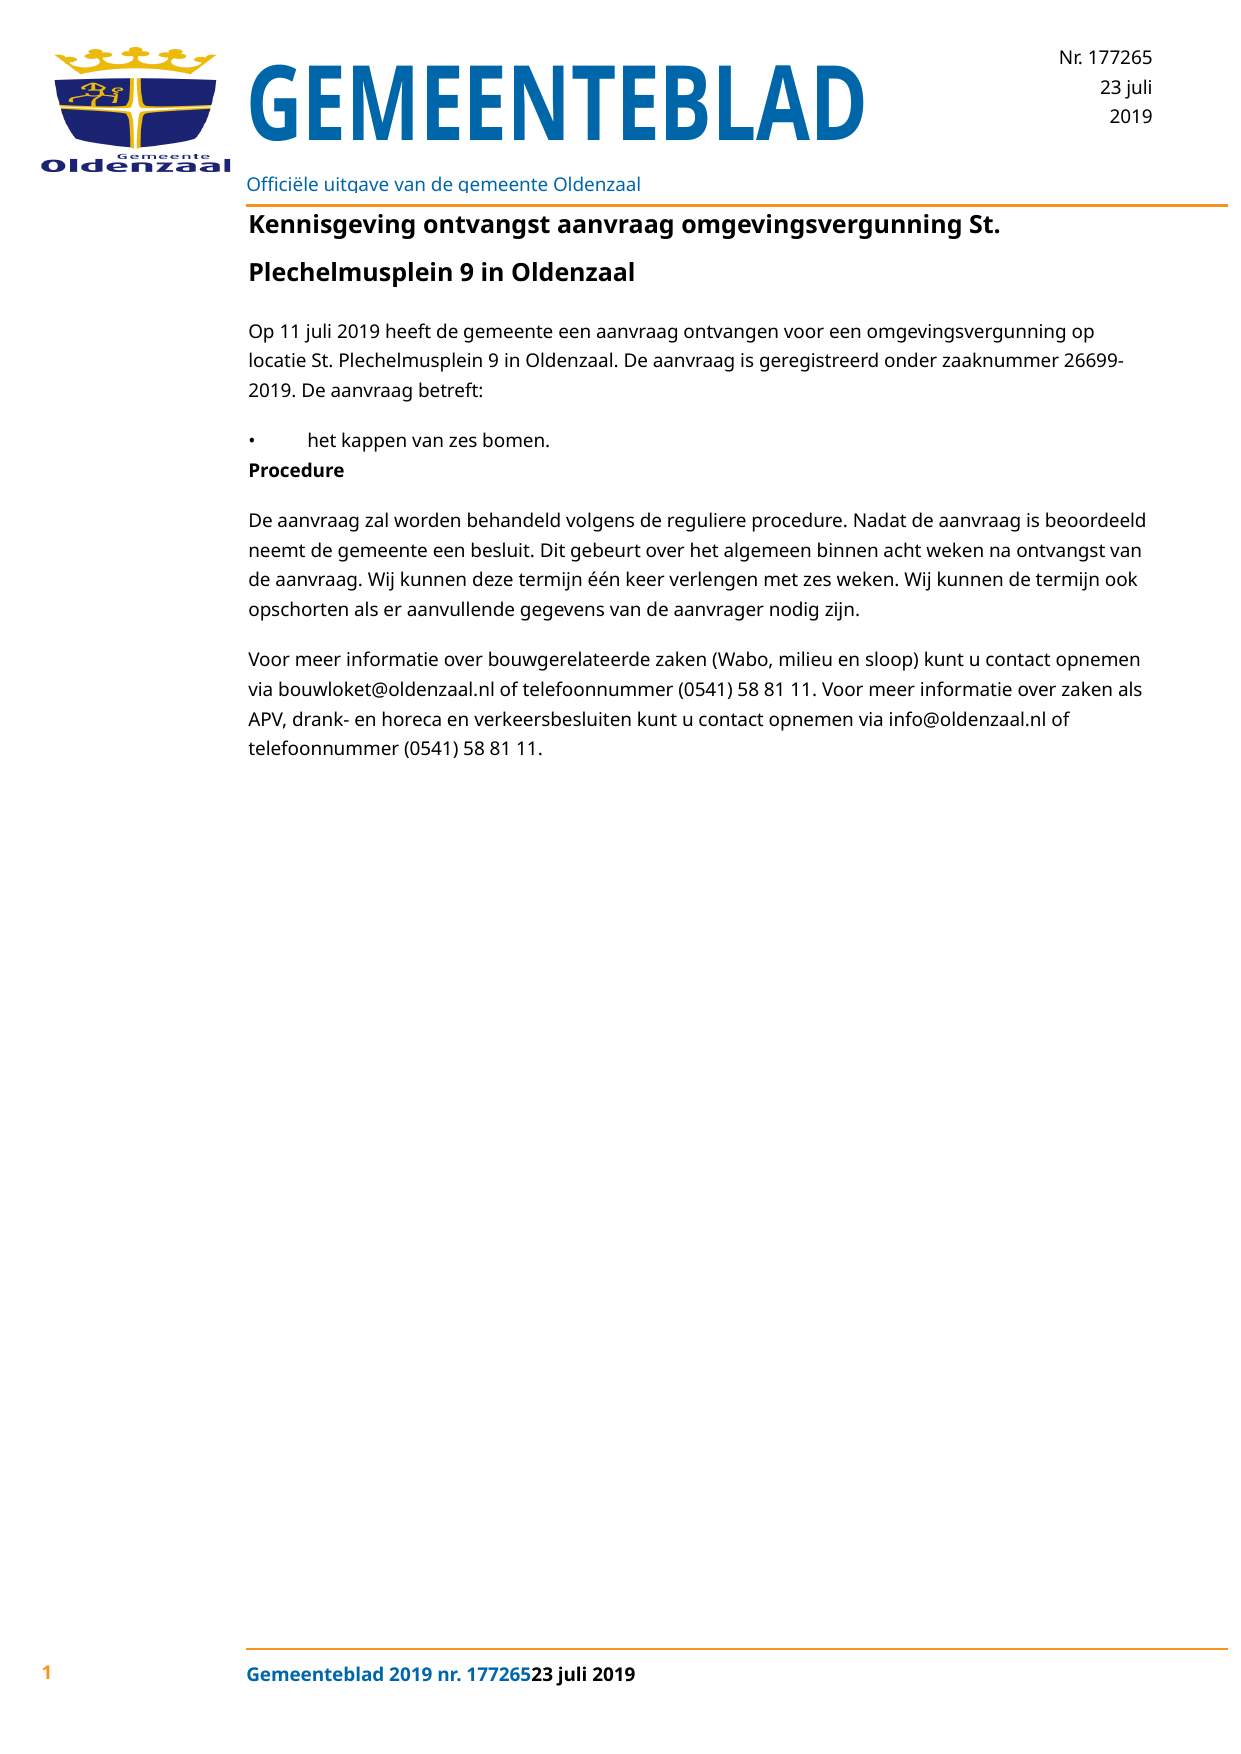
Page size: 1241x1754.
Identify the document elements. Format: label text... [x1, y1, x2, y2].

text Voor meer informatie over bouwgerelateerde zaken (Wabo, milieu en sloop) kunt u contact opnemen via bouwloket@oldenzaal.nl of telefoonnummer (0541) 58 81 11. Voor meer informatie over zaken als APV, drank- en horeca en verkeersbesluiten kunt u contact opnemen via info@oldenzaal.nl of telefoonnummer (0541) 58 81 11. [248, 647, 1152, 761]
picture [41, 47, 231, 172]
text De aanvraag zal worden behandeld volgens de reguliere procedure. Nadat de aanvraag is beoordeeld neemt de gemeente een besluit. Dit gebeurt over het algemeen binnen acht weken na ontvangst van de aanvraag. Wij kunnen deze termijn één keer verlengen met zes weken. Wij kunnen de termijn ook opschorten als er aanvullende gegevens van de aanvrager nodig zijn. [248, 507, 1152, 622]
text Procedure [248, 457, 1152, 483]
text Op 11 juli 2019 heeft de gemeente een aanvraag ontvangen voor een omgevingsvergunning op locatie St. Plechelmusplein 9 in Oldenzaal. De aanvraag is geregistreerd onder zaaknummer 26699-2019. De aanvraag betreft: [248, 318, 1152, 403]
text Kennisgeving ontvangst aanvraag omgevingsvergunning St. Plechelmusplein 9 in Oldenzaal [248, 207, 1152, 288]
list het kappen van zes bomen. [248, 427, 1152, 453]
